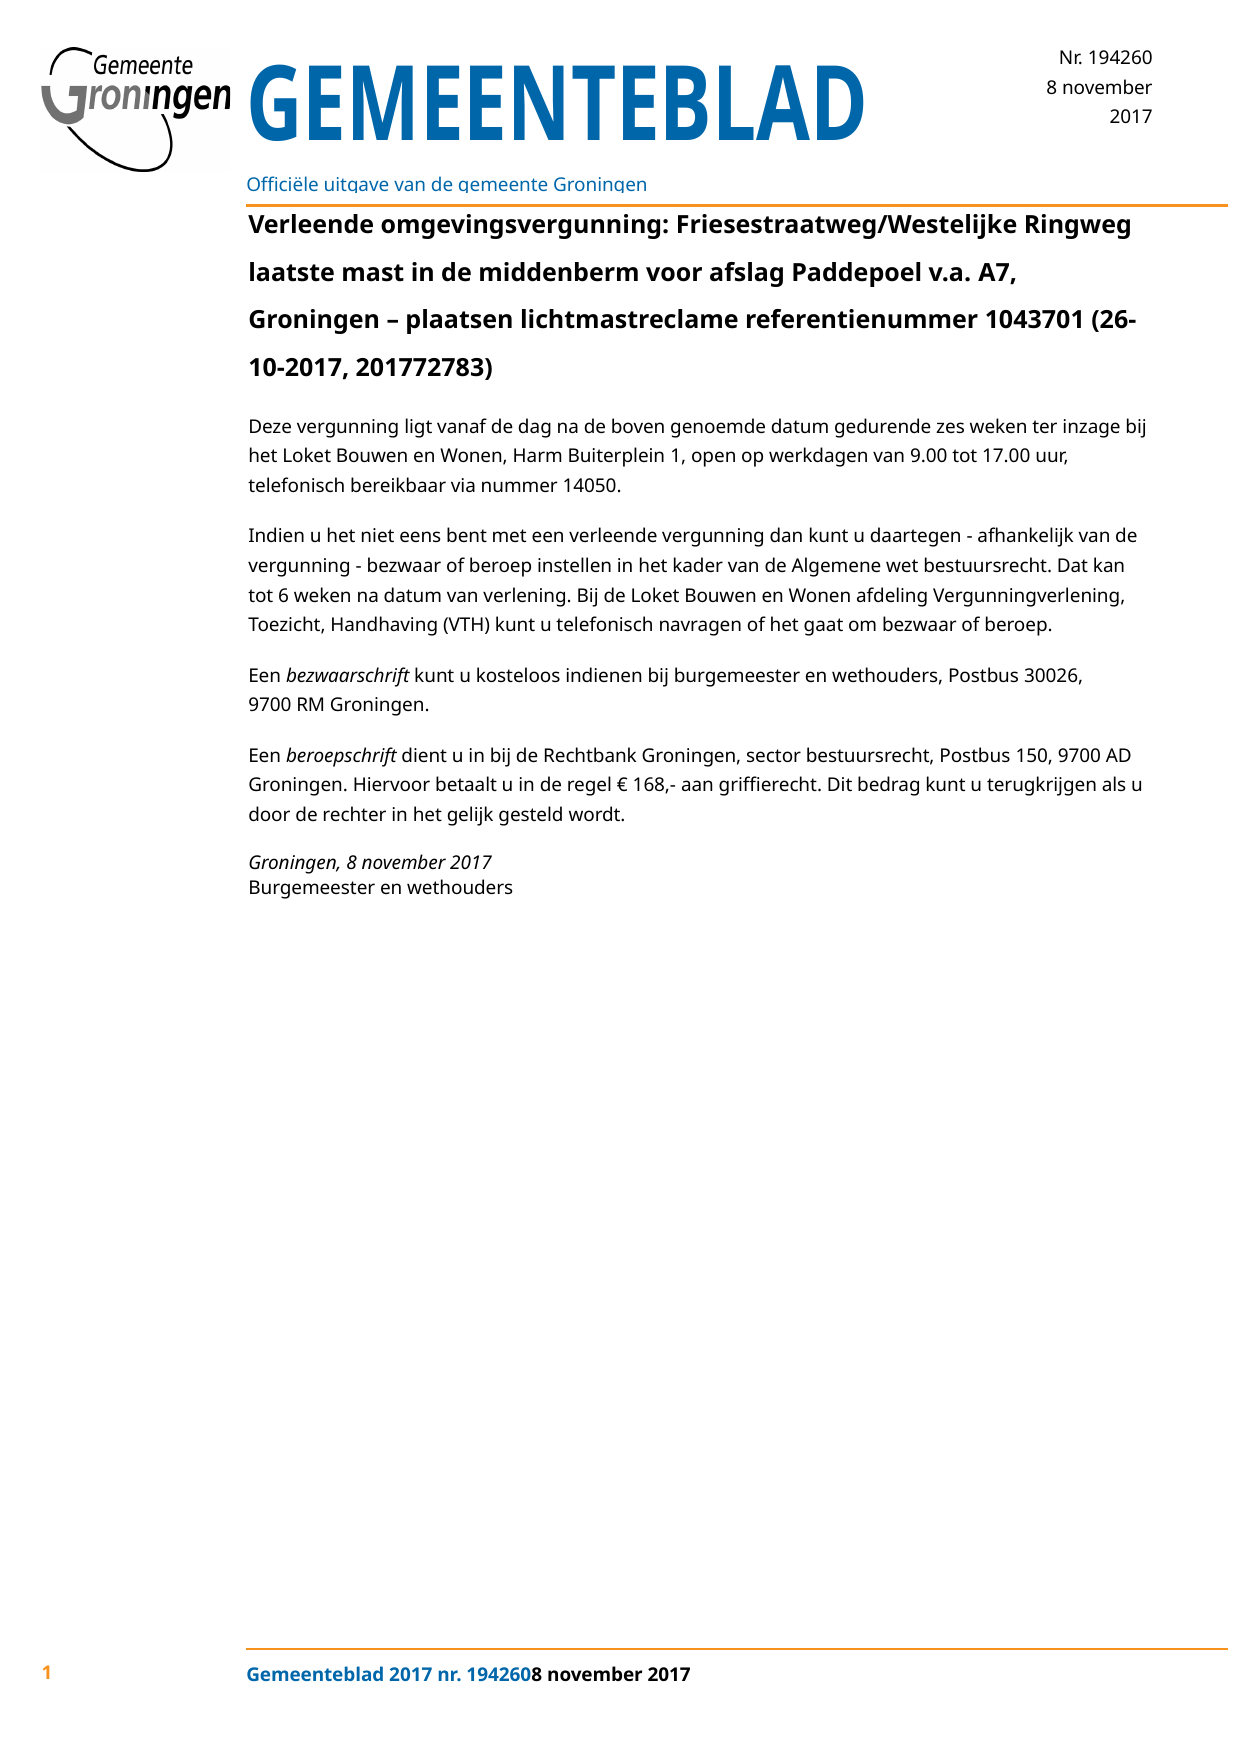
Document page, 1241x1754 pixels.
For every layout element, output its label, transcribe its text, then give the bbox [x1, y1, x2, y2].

text Deze vergunning ligt vanaf de dag na de boven genoemde datum gedurende zes weken ter inzage bij het Loket Bouwen en Wonen, Harm Buiterplein 1, open op werkdagen van 9.00 tot 17.00 uur, telefonisch bereikbaar via nummer 14050. [248, 413, 1152, 498]
text Groningen, 8 november 2017 [248, 849, 1152, 874]
text Burgemeester en wethouders [248, 874, 1152, 900]
picture [41, 47, 231, 172]
text Een beroepschrift dient u in bij de Rechtbank Groningen, sector bestuursrecht, Postbus 150, 9700 AD Groningen. Hiervoor betaalt u in de regel € 168,- aan griffierecht. Dit bedrag kunt u terugkrijgen als u door de rechter in het gelijk gesteld wordt. [248, 742, 1152, 827]
text Verleende omgevingsvergunning: Friesestraatweg/Westelijke Ringweg laatste mast in de middenberm voor afslag Paddepoel v.a. A7, Groningen – plaatsen lichtmastreclame referentienummer 1043701 (26-10-2017, 201772783) [248, 207, 1152, 384]
text Een bezwaarschrift kunt u kosteloos indienen bij burgemeester en wethouders, Postbus 30026, 9700 RM Groningen. [248, 662, 1152, 717]
text Indien u het niet eens bent met een verleende vergunning dan kunt u daartegen - afhankelijk van de vergunning - bezwaar of beroep instellen in het kader van de Algemene wet bestuursrecht. Dat kan tot 6 weken na datum van verlening. Bij de Loket Bouwen en Wonen afdeling Vergunningverlening, Toezicht, Handhaving (VTH) kunt u telefonisch navragen of het gaat om bezwaar of beroep. [248, 523, 1152, 637]
